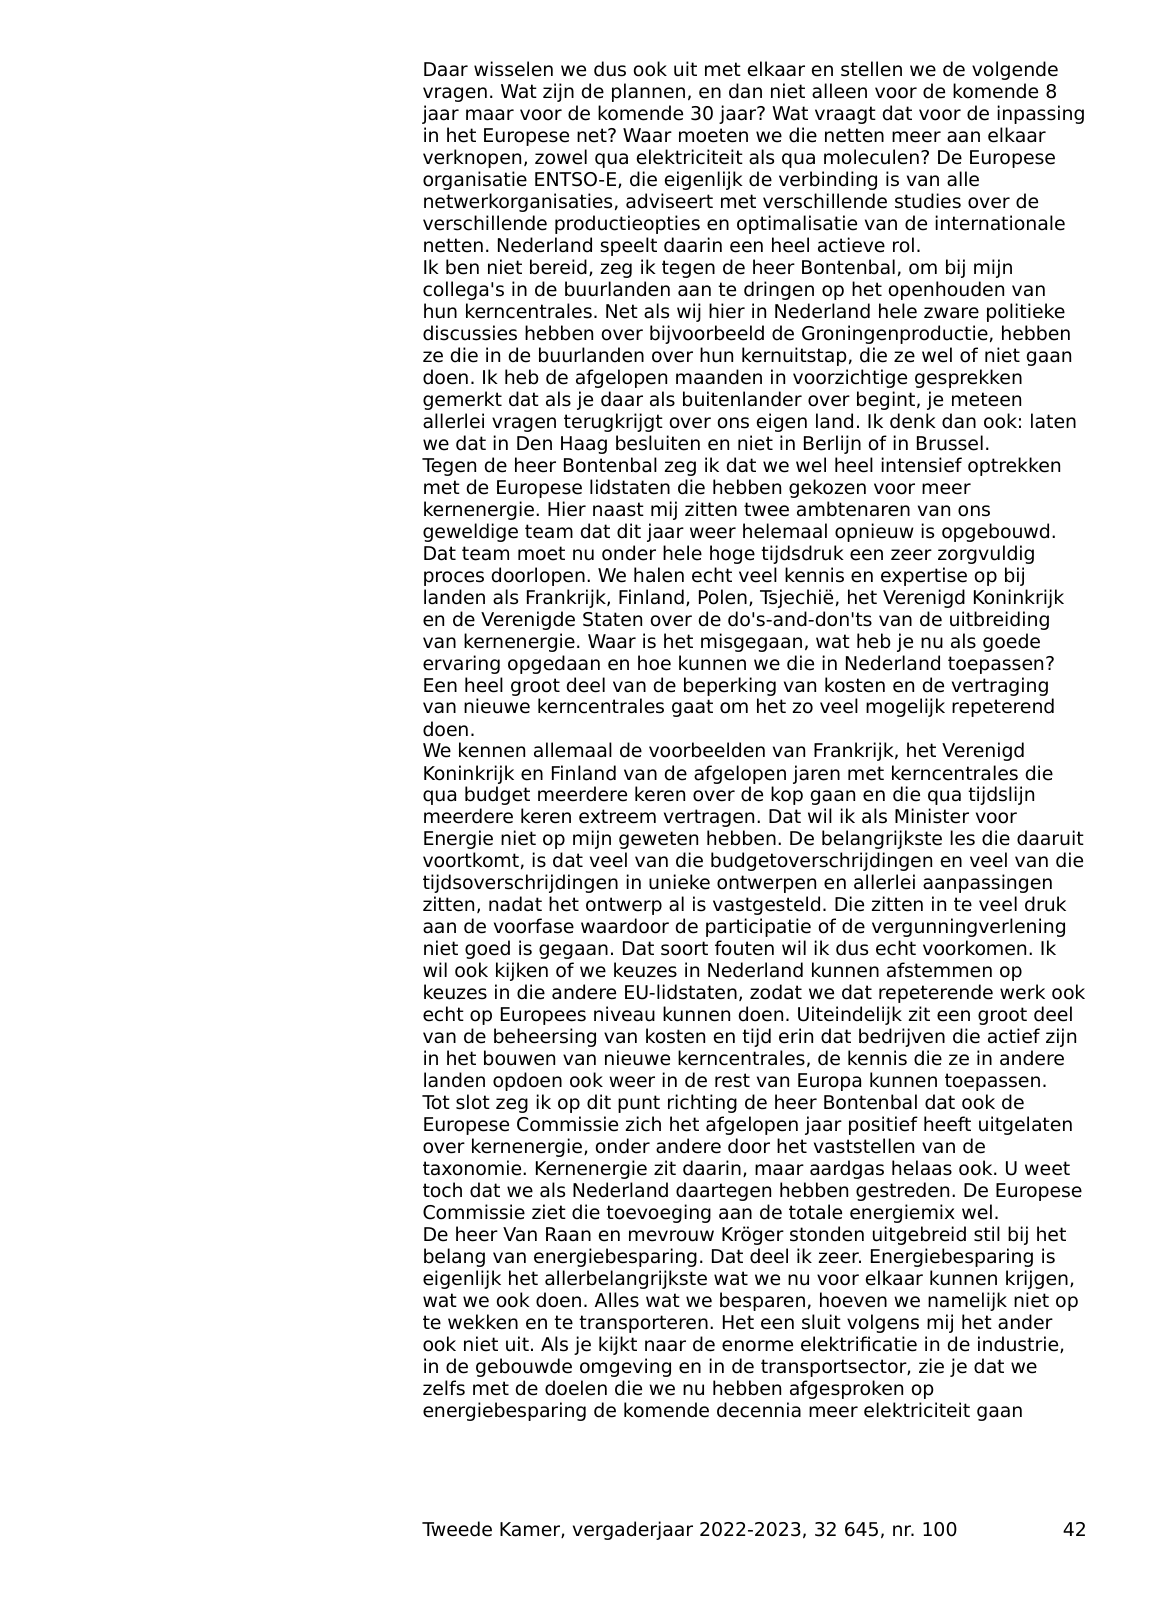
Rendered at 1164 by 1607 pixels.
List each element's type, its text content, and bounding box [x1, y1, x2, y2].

text Daar wisselen we dus ook uit met elkaar en stellen we de volgende vragen. Wat zijn de plannen, en dan niet alleen voor de komende 8 jaar maar voor de komende 30 jaar? Wat vraagt dat voor de inpassing in het Europese net? Waar moeten we die netten meer aan elkaar verknopen, zowel qua elektriciteit als qua moleculen? De Europese organisatie ENTSO-E, die eigenlijk de verbinding is van alle netwerkorganisaties, adviseert met verschillende studies over de verschillende productieopties en optimalisatie van de internationale netten. Nederland speelt daarin een heel actieve rol. [422, 59, 1087, 257]
text Ik ben niet bereid, zeg ik tegen de heer Bontenbal, om bij mijn collega's in de buurlanden aan te dringen op het openhouden van hun kerncentrales. Net als wij hier in Nederland hele zware politieke discussies hebben over bijvoorbeeld de Groningenproductie, hebben ze die in de buurlanden over hun kernuitstap, die ze wel of niet gaan doen. Ik heb de afgelopen maanden in voorzichtige gesprekken gemerkt dat als je daar als buitenlander over begint, je meteen allerlei vragen terugkrijgt over ons eigen land. Ik denk dan ook: laten we dat in Den Haag besluiten en niet in Berlijn of in Brussel. [422, 257, 1087, 455]
text Tot slot zeg ik op dit punt richting de heer Bontenbal dat ook de Europese Commissie zich het afgelopen jaar positief heeft uitgelaten over kernenergie, onder andere door het vaststellen van de taxonomie. Kernenergie zit daarin, maar aardgas helaas ook. U weet toch dat we als Nederland daartegen hebben gestreden. De Europese Commissie ziet die toevoeging aan de totale energiemix wel. [422, 1092, 1087, 1224]
text We kennen allemaal de voorbeelden van Frankrijk, het Verenigd Koninkrijk en Finland van de afgelopen jaren met kerncentrales die qua budget meerdere keren over de kop gaan en die qua tijdslijn meerdere keren extreem vertragen. Dat wil ik als Minister voor Energie niet op mijn geweten hebben. De belangrijkste les die daaruit voortkomt, is dat veel van die budgetoverschrijdingen en veel van die tijdsoverschrijdingen in unieke ontwerpen en allerlei aanpassingen zitten, nadat het ontwerp al is vastgesteld. Die zitten in te veel druk aan de voorfase waardoor de participatie of de vergunningverlening niet goed is gegaan. Dat soort fouten wil ik dus echt voorkomen. Ik wil ook kijken of we keuzes in Nederland kunnen afstemmen op keuzes in die andere EU-lidstaten, zodat we dat repeterende werk ook echt op Europees niveau kunnen doen. Uiteindelijk zit een groot deel van de beheersing van kosten en tijd erin dat bedrijven die actief zijn in het bouwen van nieuwe kerncentrales, de kennis die ze in andere landen opdoen ook weer in de rest van Europa kunnen toepassen. [422, 740, 1087, 1092]
text Tegen de heer Bontenbal zeg ik dat we wel heel intensief optrekken met de Europese lidstaten die hebben gekozen voor meer kernenergie. Hier naast mij zitten twee ambtenaren van ons geweldige team dat dit jaar weer helemaal opnieuw is opgebouwd. Dat team moet nu onder hele hoge tijdsdruk een zeer zorgvuldig proces doorlopen. We halen echt veel kennis en expertise op bij landen als Frankrijk, Finland, Polen, Tsjechië, het Verenigd Koninkrijk en de Verenigde Staten over de do's-and-don'ts van de uitbreiding van kernenergie. Waar is het misgegaan, wat heb je nu als goede ervaring opgedaan en hoe kunnen we die in Nederland toepassen? Een heel groot deel van de beperking van kosten en de vertraging van nieuwe kerncentrales gaat om het zo veel mogelijk repeterend doen. [422, 455, 1087, 740]
text De heer Van Raan en mevrouw Kröger stonden uitgebreid stil bij het belang van energiebesparing. Dat deel ik zeer. Energiebesparing is eigenlijk het allerbelangrijkste wat we nu voor elkaar kunnen krijgen, wat we ook doen. Alles wat we besparen, hoeven we namelijk niet op te wekken en te transporteren. Het een sluit volgens mij het ander ook niet uit. Als je kijkt naar de enorme elektrificatie in de industrie, in de gebouwde omgeving en in de transportsector, zie je dat we zelfs met de doelen die we nu hebben afgesproken op energiebesparing de komende decennia meer elektriciteit gaan [422, 1224, 1087, 1422]
